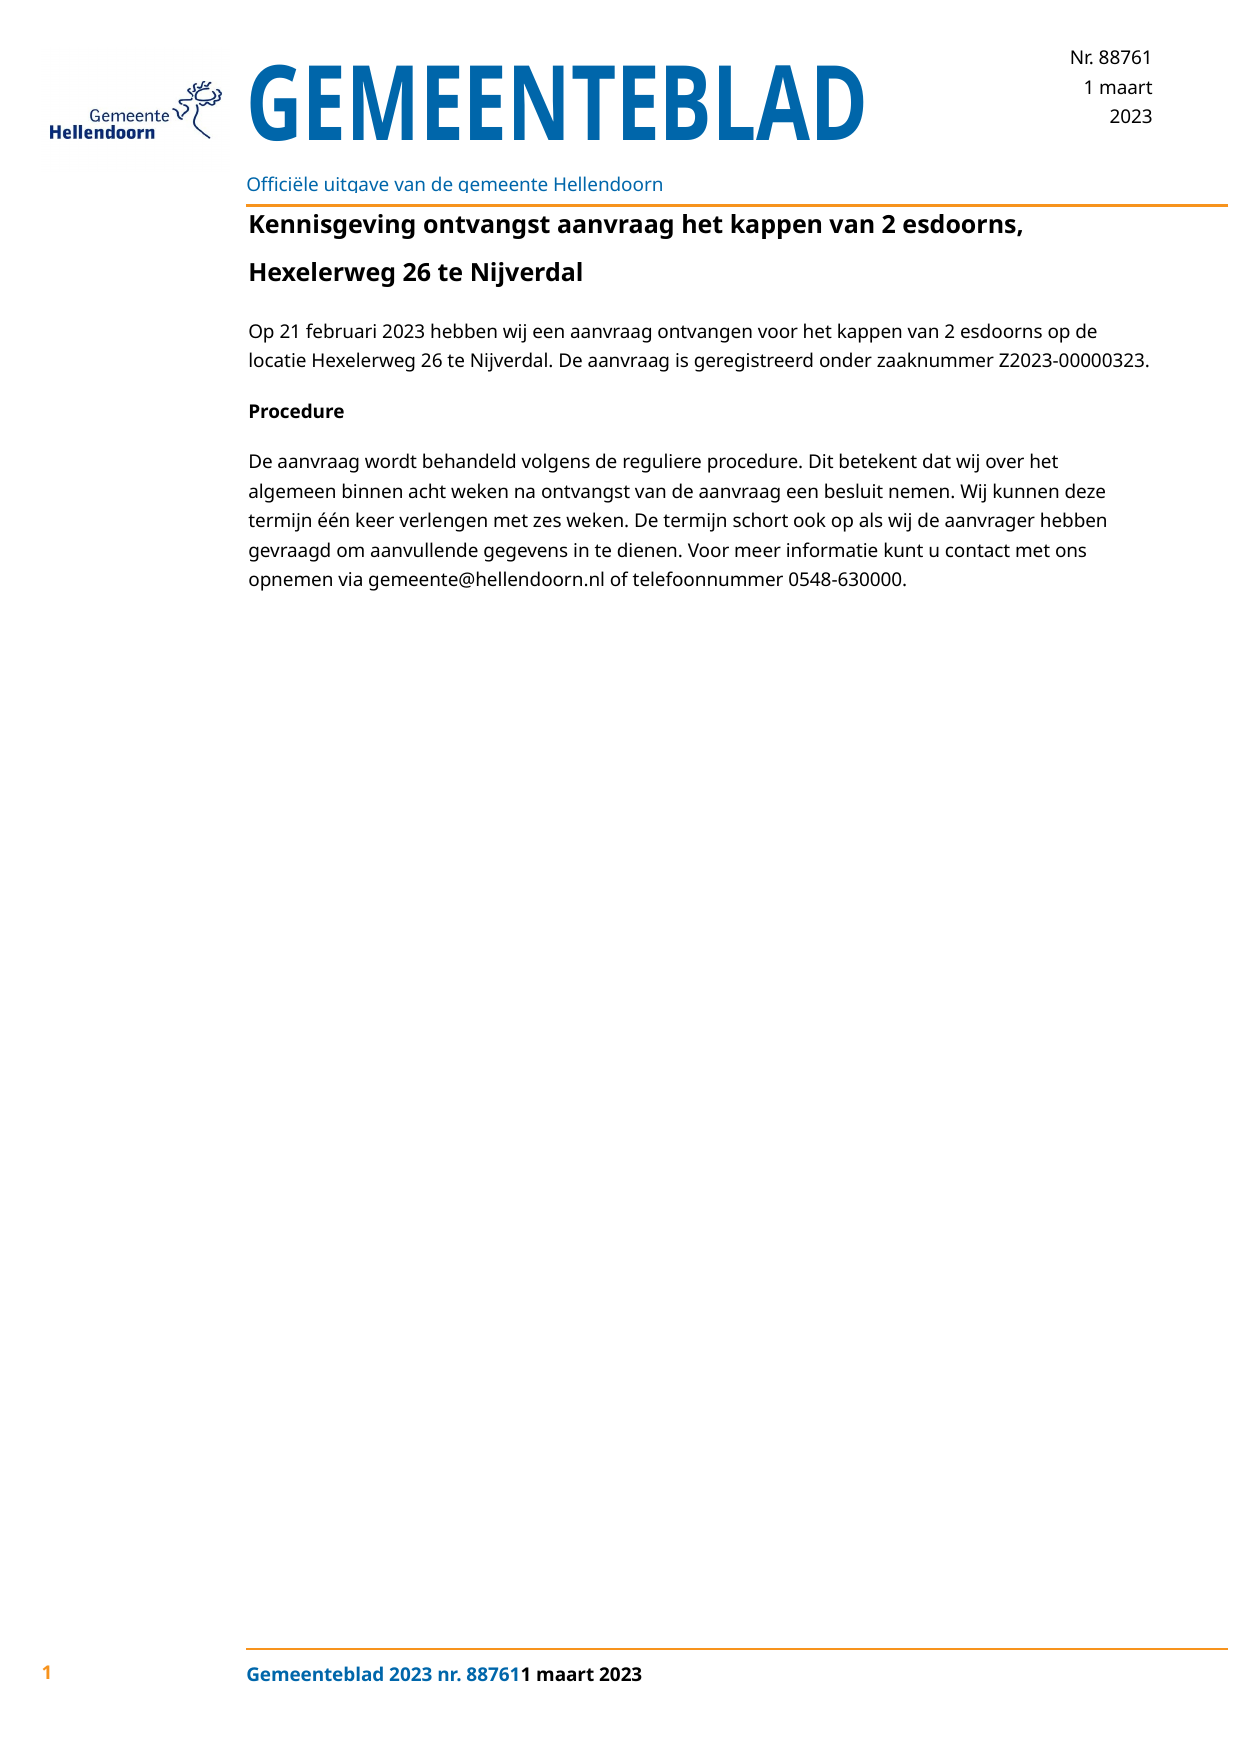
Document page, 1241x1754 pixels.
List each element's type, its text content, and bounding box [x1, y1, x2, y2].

text Op 21 februari 2023 hebben wij een aanvraag ontvangen voor het kappen van 2 esdoorns op de locatie Hexelerweg 26 te Nijverdal. De aanvraag is geregistreerd onder zaaknummer Z2023-00000323. [248, 318, 1152, 373]
picture [41, 47, 231, 172]
text De aanvraag wordt behandeld volgens de reguliere procedure. Dit betekent dat wij over het algemeen binnen acht weken na ontvangst van de aanvraag een besluit nemen. Wij kunnen deze termijn één keer verlengen met zes weken. De termijn schort ook op als wij de aanvrager hebben gevraagd om aanvullende gegevens in te dienen. Voor meer informatie kunt u contact met ons opnemen via gemeente@hellendoorn.nl of telefoonnummer 0548-630000. [248, 448, 1152, 592]
text Procedure [248, 398, 1152, 424]
text Kennisgeving ontvangst aanvraag het kappen van 2 esdoorns, Hexelerweg 26 te Nijverdal [248, 207, 1152, 288]
